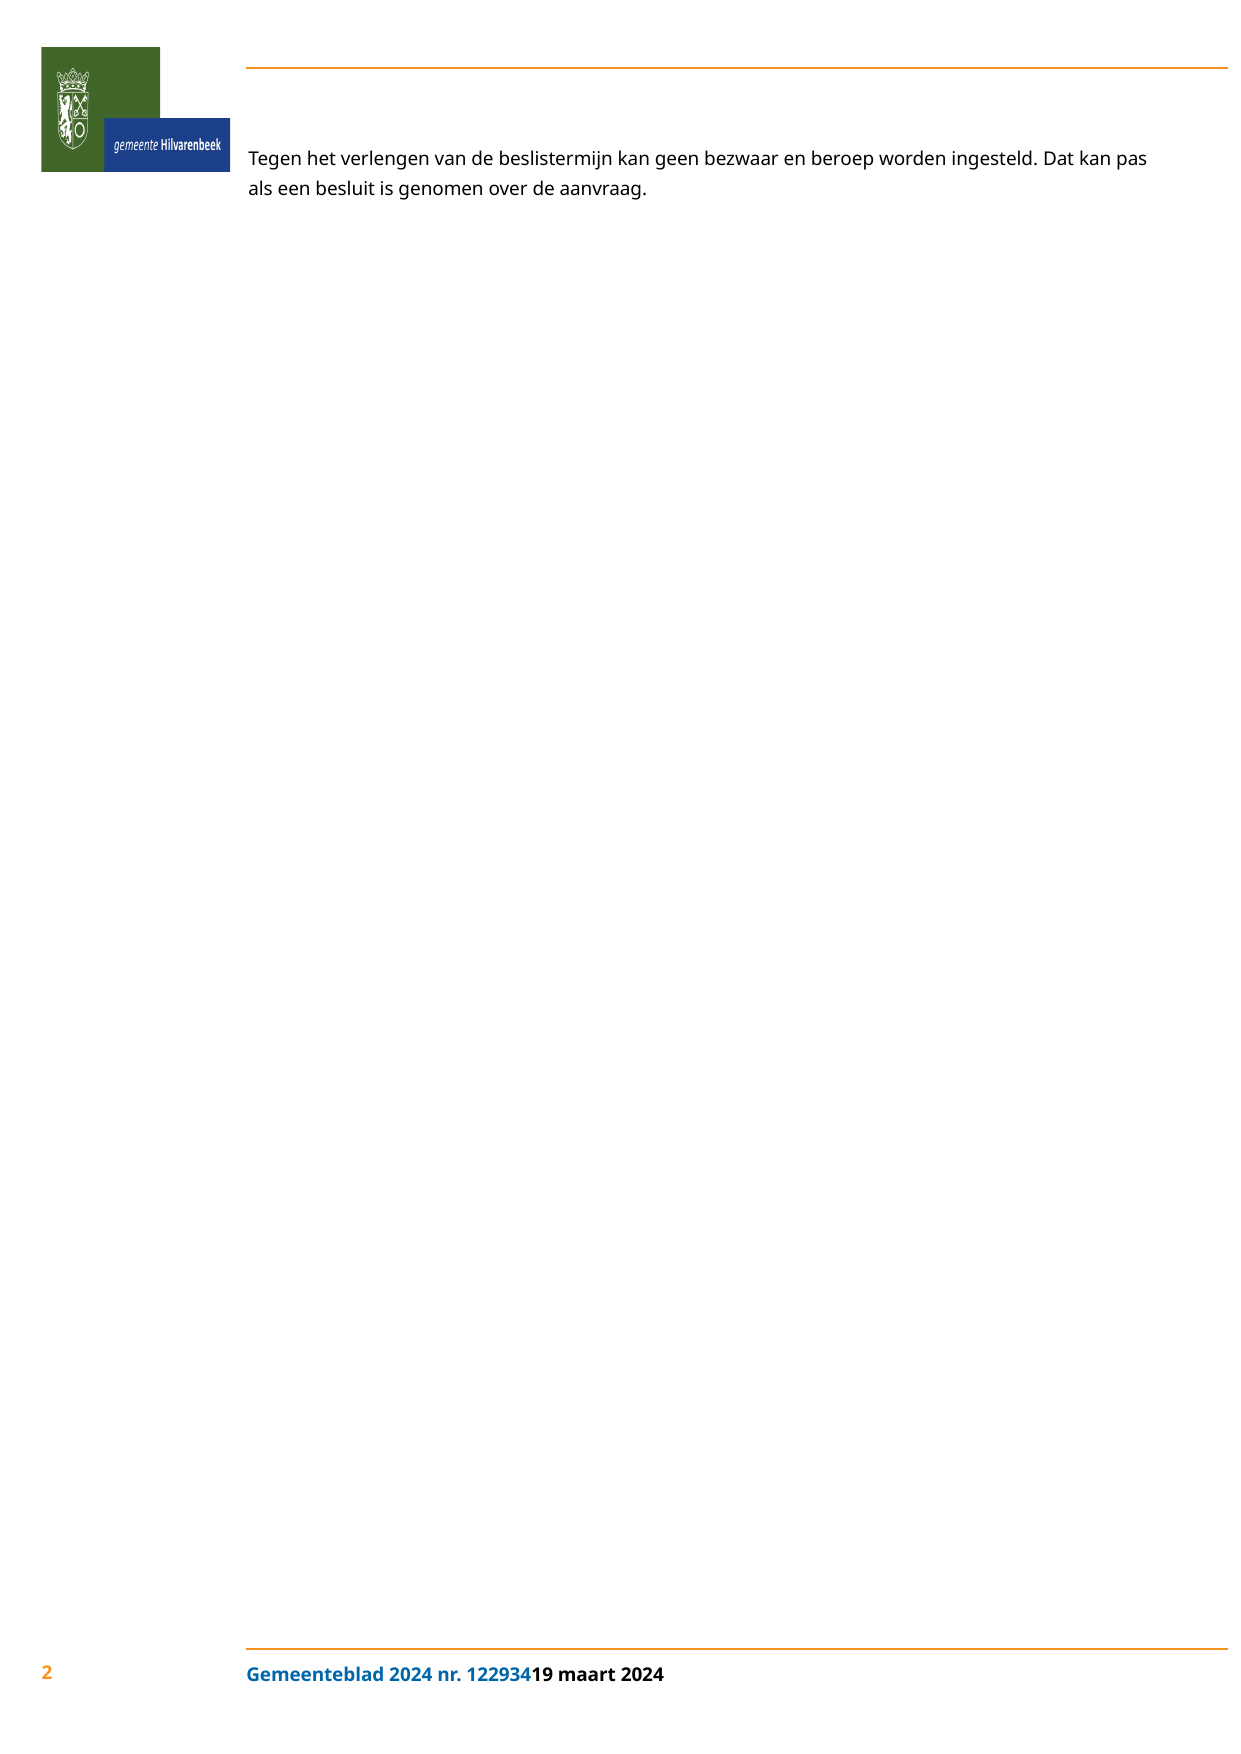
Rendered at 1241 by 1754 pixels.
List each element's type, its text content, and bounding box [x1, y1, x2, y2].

text Tegen het verlengen van de beslistermijn kan geen bezwaar en beroep worden ingesteld. Dat kan pas als een besluit is genomen over de aanvraag. [248, 145, 1152, 201]
picture [41, 47, 231, 172]
